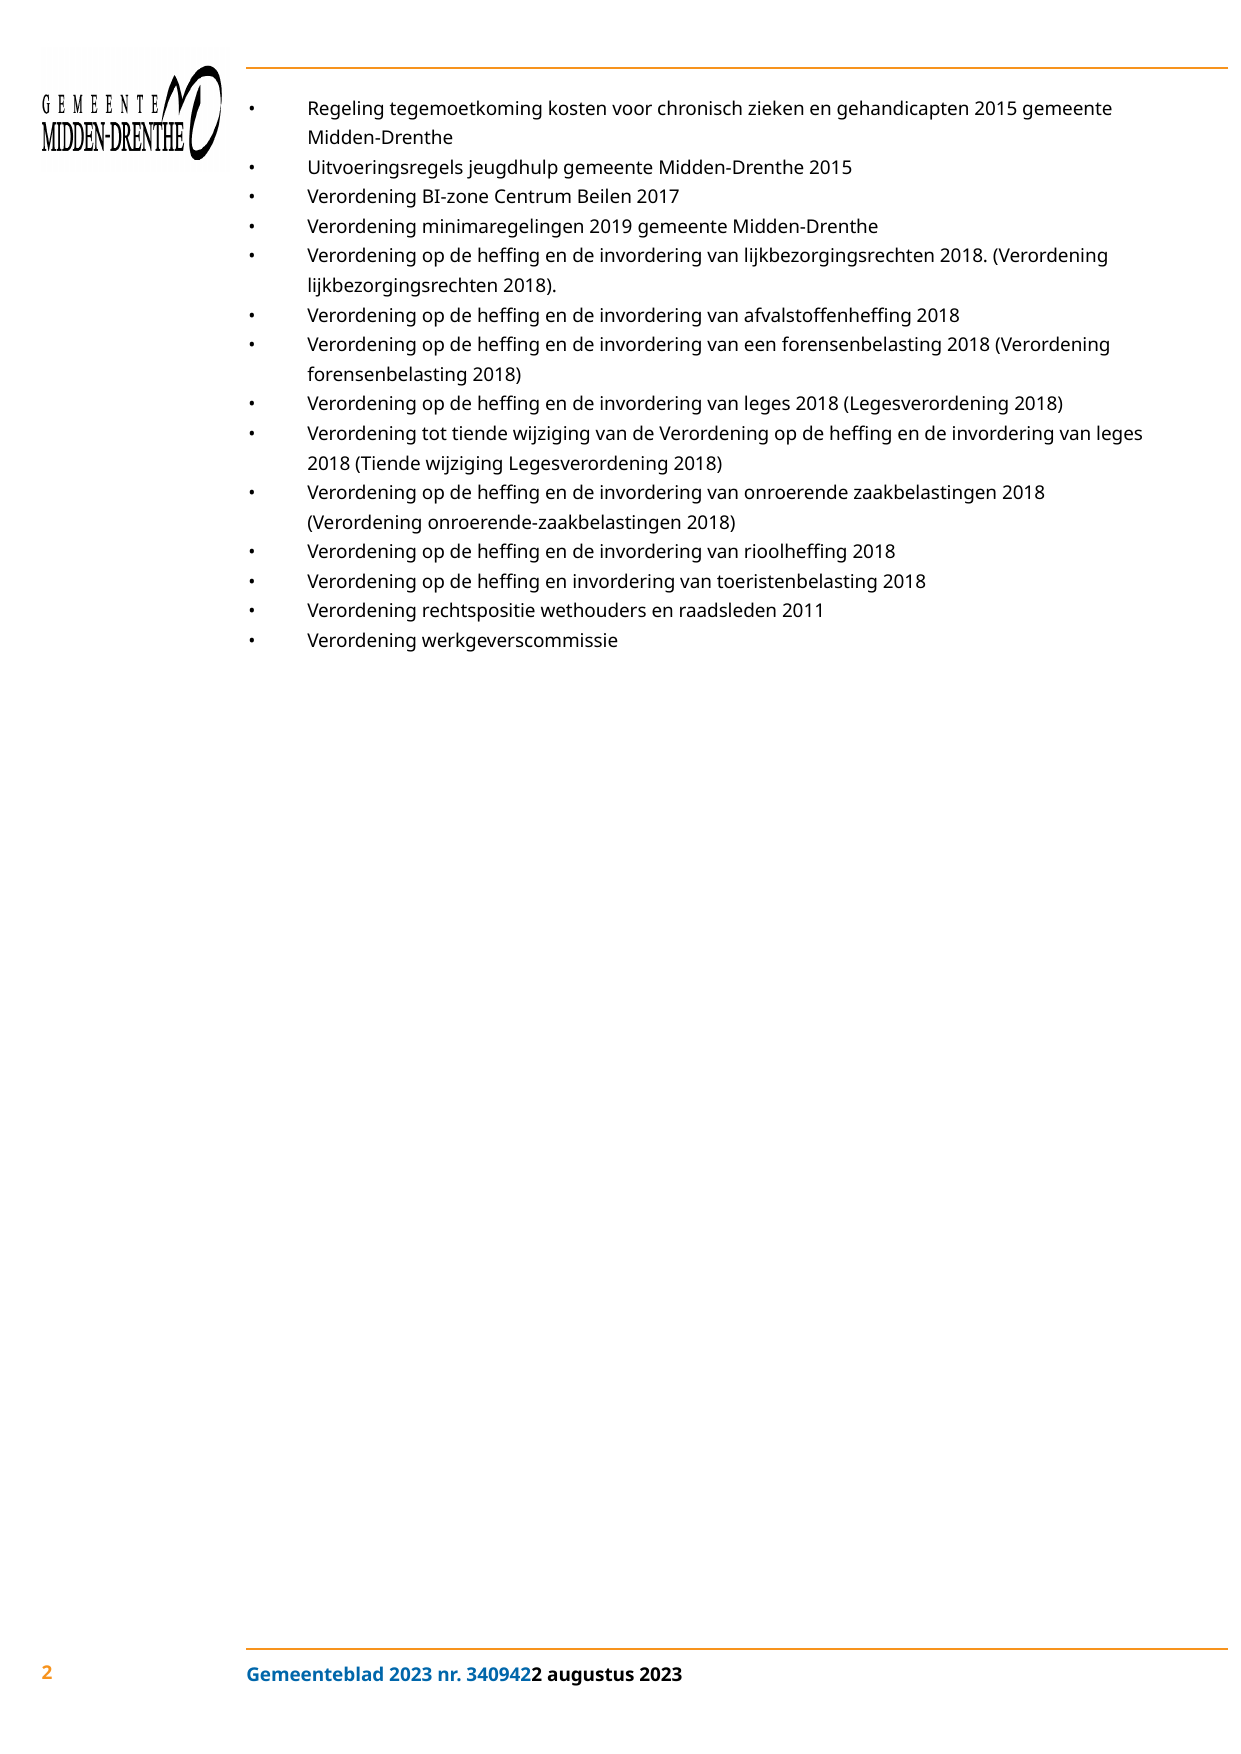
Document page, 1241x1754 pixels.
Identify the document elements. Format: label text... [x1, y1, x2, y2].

list Verordening op de heffing en invordering van toeristenbelasting 2018 [248, 568, 1152, 594]
list Verordening werkgeverscommissie [248, 627, 1152, 653]
list Verordening op de heffing en de invordering van lijkbezorgingsrechten 2018. (Verordening lijkbezorgingsrechten 2018). [248, 243, 1152, 298]
list Verordening op de heffing en de invordering van leges 2018 (Legesverordening 2018) [248, 391, 1152, 416]
list Uitvoeringsregels jeugdhulp gemeente Midden-Drenthe 2015 [248, 154, 1152, 180]
list Verordening minimaregelingen 2019 gemeente Midden-Drenthe [248, 213, 1152, 239]
picture [41, 47, 231, 172]
list Verordening op de heffing en de invordering van afvalstoffenheffing 2018 [248, 302, 1152, 328]
list Regeling tegemoetkoming kosten voor chronisch zieken en gehandicapten 2015 gemeente Midden-Drenthe [248, 95, 1152, 150]
list Verordening op de heffing en de invordering van onroerende zaakbelastingen 2018 (Verordening onroerende-zaakbelastingen 2018) [248, 479, 1152, 535]
list Verordening rechtspositie wethouders en raadsleden 2011 [248, 598, 1152, 623]
list Verordening BI-zone Centrum Beilen 2017 [248, 183, 1152, 209]
list Verordening tot tiende wijziging van de Verordening op de heffing en de invordering van leges 2018 (Tiende wijziging Legesverordening 2018) [248, 420, 1152, 476]
list Verordening op de heffing en de invordering van een forensenbelasting 2018 (Verordening forensenbelasting 2018) [248, 331, 1152, 387]
list Verordening op de heffing en de invordering van rioolheffing 2018 [248, 538, 1152, 564]
